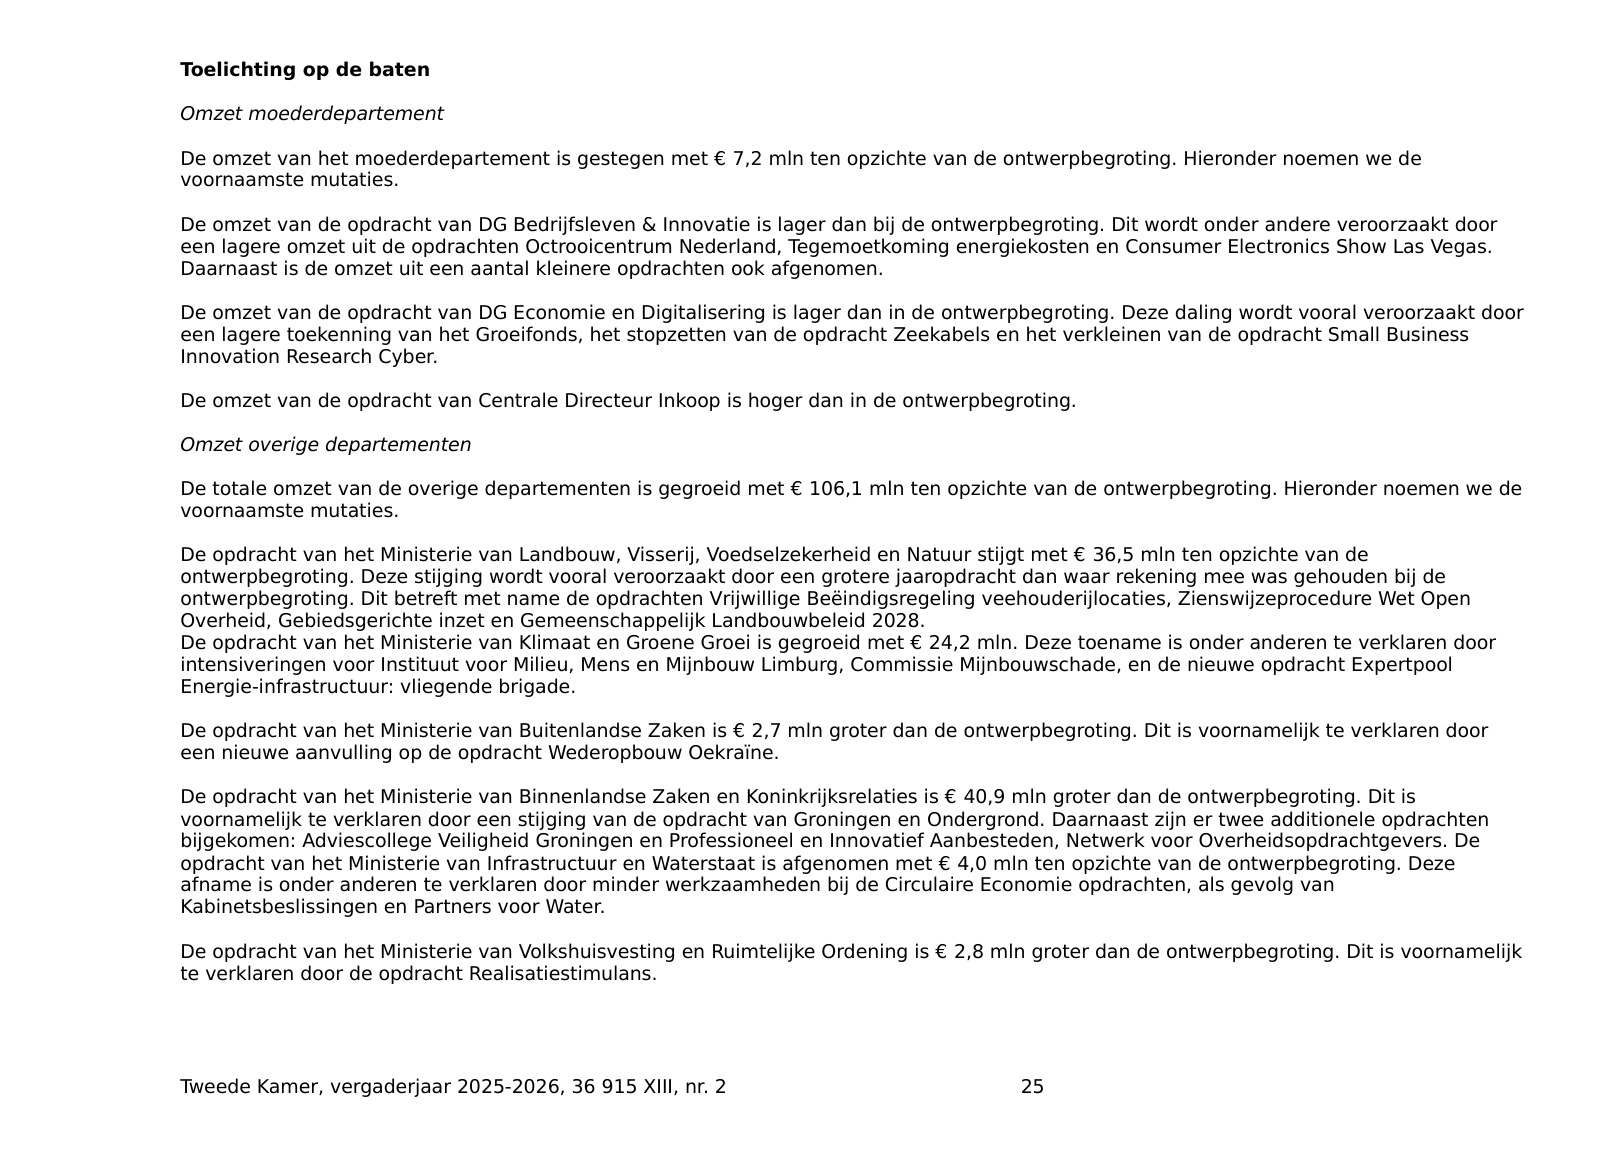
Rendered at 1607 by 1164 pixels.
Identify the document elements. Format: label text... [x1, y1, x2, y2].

text De omzet van de opdracht van DG Economie en Digitalisering is lager dan in de ontwerpbegroting. Deze daling wordt vooral veroorzaakt door een lagere toekenning van het Groeifonds, het stopzetten van de opdracht Zeekabels en het verkleinen van de opdracht Small Business Innovation Research Cyber. [180, 302, 1529, 368]
text De opdracht van het Ministerie van Landbouw, Visserij, Voedselzekerheid en Natuur stijgt met € 36,5 mln ten opzichte van de ontwerpbegroting. Deze stijging wordt vooral veroorzaakt door een grotere jaaropdracht dan waar rekening mee was gehouden bij de ontwerpbegroting. Dit betreft met name de opdrachten Vrijwillige Beëindigsregeling veehouderijlocaties, Zienswijzeprocedure Wet Open Overheid, Gebiedsgerichte inzet en Gemeenschappelijk Landbouwbeleid 2028. [180, 544, 1529, 632]
text De omzet van de opdracht van DG Bedrijfsleven & Innovatie is lager dan bij de ontwerpbegroting. Dit wordt onder andere veroorzaakt door een lagere omzet uit de opdrachten Octrooicentrum Nederland, Tegemoetkoming energiekosten en Consumer Electronics Show Las Vegas. Daarnaast is de omzet uit een aantal kleinere opdrachten ook afgenomen. [180, 213, 1529, 279]
subtitle Toelichting op de baten [180, 59, 1529, 81]
text De opdracht van het Ministerie van Klimaat en Groene Groei is gegroeid met € 24,2 mln. Deze toename is onder anderen te verklaren door intensiveringen voor Instituut voor Milieu, Mens en Mijnbouw Limburg, Commissie Mijnbouwschade, en de nieuwe opdracht Expertpool Energie-infrastructuur: vliegende brigade. [180, 632, 1529, 698]
text De omzet van het moederdepartement is gestegen met € 7,2 mln ten opzichte van de ontwerpbegroting. Hieronder noemen we de voornaamste mutaties. [180, 147, 1529, 191]
text De opdracht van het Ministerie van Binnenlandse Zaken en Koninkrijksrelaties is € 40,9 mln groter dan de ontwerpbegroting. Dit is voornamelijk te verklaren door een stijging van de opdracht van Groningen en Ondergrond. Daarnaast zijn er twee additionele opdrachten bijgekomen: Adviescollege Veiligheid Groningen en Professioneel en Innovatief Aanbesteden, Netwerk voor Overheidsopdrachtgevers. De opdracht van het Ministerie van Infrastructuur en Waterstaat is afgenomen met € 4,0 mln ten opzichte van de ontwerpbegroting. Deze afname is onder anderen te verklaren door minder werkzaamheden bij de Circulaire Economie opdrachten, als gevolg van Kabinetsbeslissingen en Partners voor Water. [180, 786, 1529, 918]
text De opdracht van het Ministerie van Volkshuisvesting en Ruimtelijke Ordening is € 2,8 mln groter dan de ontwerpbegroting. Dit is voornamelijk te verklaren door de opdracht Realisatiestimulans. [180, 941, 1529, 984]
text De omzet van de opdracht van Centrale Directeur Inkoop is hoger dan in de ontwerpbegroting. [180, 390, 1529, 412]
text De totale omzet van de overige departementen is gegroeid met € 106,1 mln ten opzichte van de ontwerpbegroting. Hieronder noemen we de voornaamste mutaties. [180, 478, 1529, 522]
text De opdracht van het Ministerie van Buitenlandse Zaken is € 2,7 mln groter dan de ontwerpbegroting. Dit is voornamelijk te verklaren door een nieuwe aanvulling op de opdracht Wederopbouw Oekraïne. [180, 720, 1529, 764]
subtitle Omzet overige departementen [180, 434, 1529, 456]
subtitle Omzet moederdepartement [180, 103, 1529, 125]
